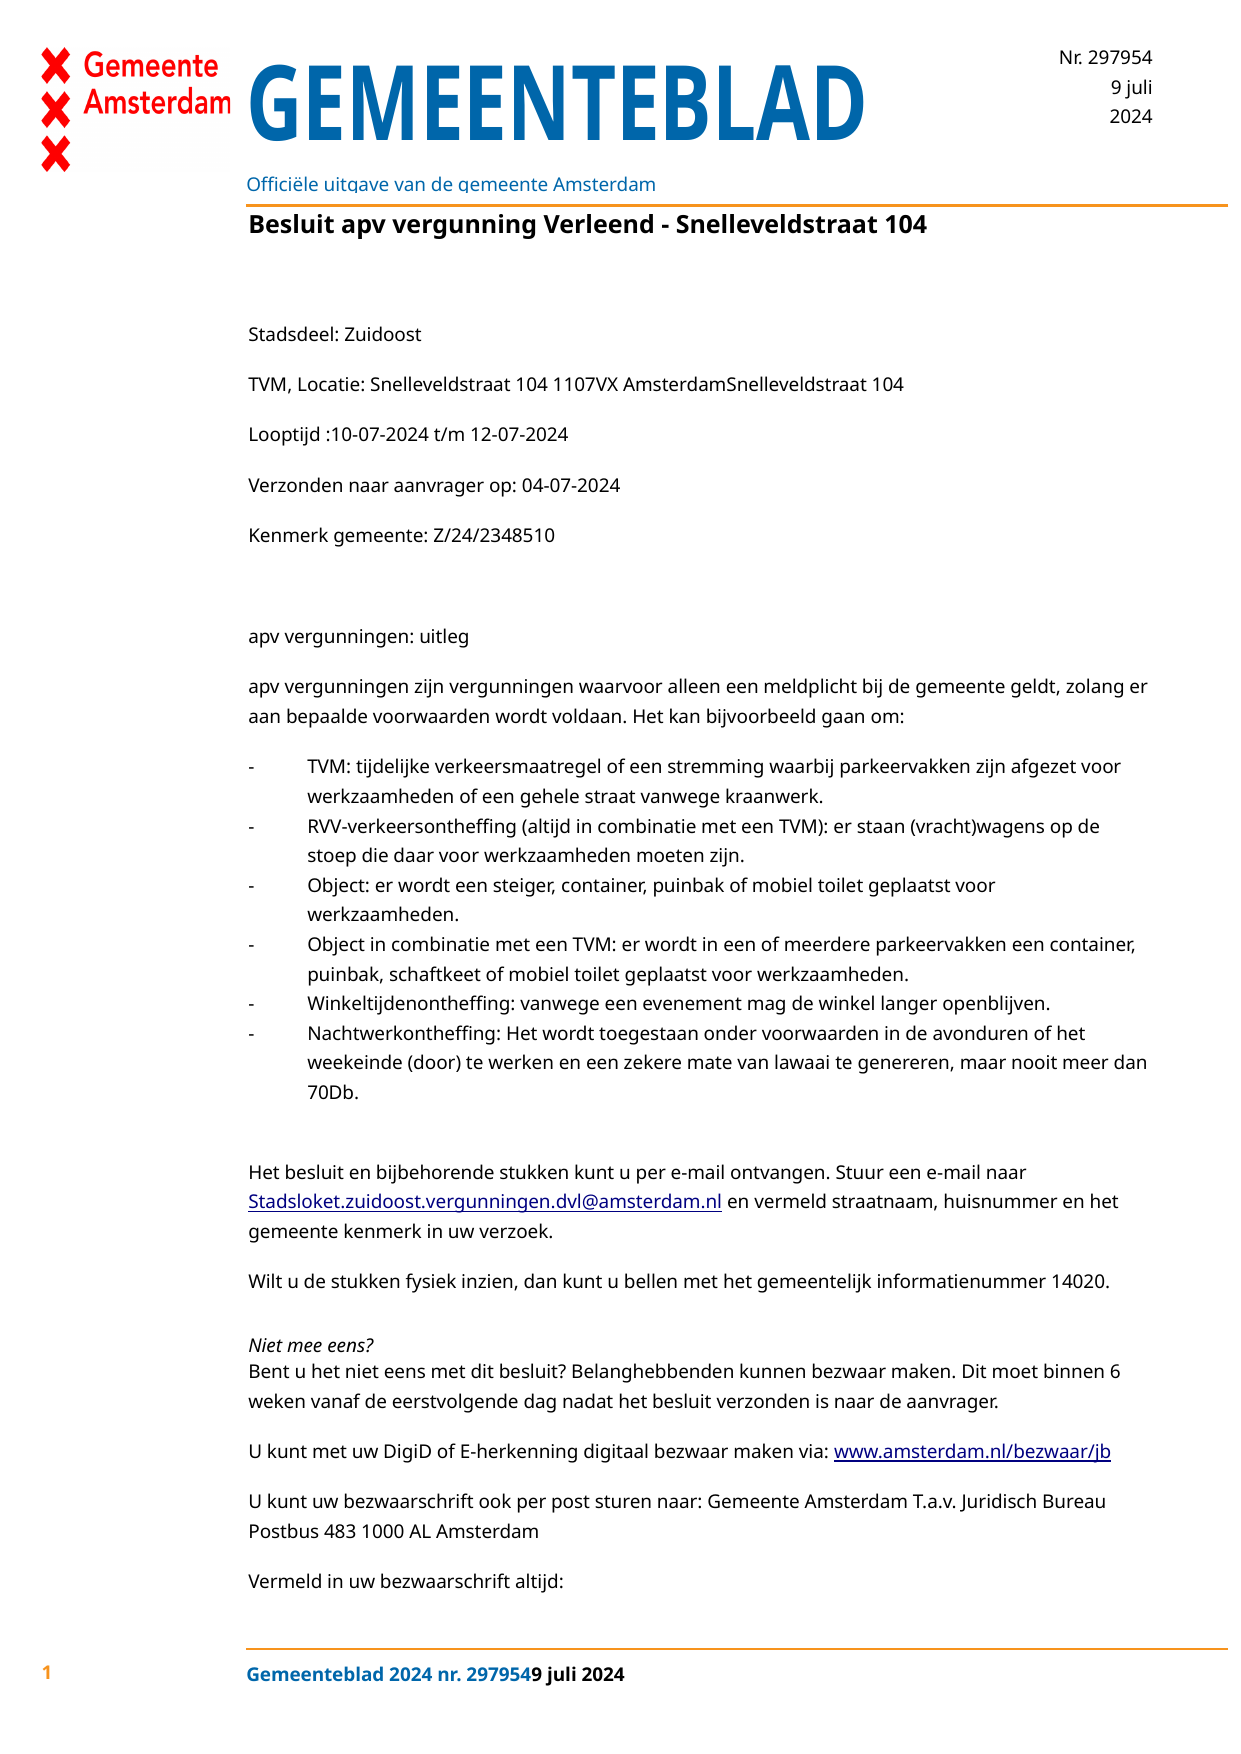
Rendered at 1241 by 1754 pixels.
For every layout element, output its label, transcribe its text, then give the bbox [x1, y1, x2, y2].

text Besluit apv vergunning Verleend - Snelleveldstraat 104 [248, 207, 1152, 241]
list Object: er wordt een steiger, container, puinbak of mobiel toilet geplaatst voor werkzaamheden. [248, 872, 1152, 927]
list RVV-verkeersontheffing (altijd in combinatie met een TVM): er staan (vracht)wagens op de stoep die daar voor werkzaamheden moeten zijn. [248, 813, 1152, 868]
list TVM: tijdelijke verkeersmaatregel of een stremming waarbij parkeervakken zijn afgezet voor werkzaamheden of een gehele straat vanwege kraanwerk. [248, 754, 1152, 809]
text apv vergunningen: uitleg [248, 623, 1152, 649]
text Wilt u de stukken fysiek inzien, dan kunt u bellen met het gemeentelijk informatienummer 14020. [248, 1269, 1152, 1294]
text Niet mee eens? [248, 1333, 1152, 1358]
text Kenmerk gemeente: Z/24/2348510 [248, 522, 1152, 548]
text apv vergunningen zijn vergunningen waarvoor alleen een meldplicht bij de gemeente geldt, zolang er aan bepaalde voorwaarden wordt voldaan. Het kan bijvoorbeeld gaan om: [248, 674, 1152, 729]
text Stadsdeel: Zuidoost [248, 321, 1152, 346]
list Winkeltijdenontheffing: vanwege een evenement mag de winkel langer openblijven. [248, 990, 1152, 1016]
text Het besluit en bijbehorende stukken kunt u per e-mail ontvangen. Stuur een e-mail naar Stadsloket.zuidoost.vergunningen.dvl@amsterdam.nl en vermeld straatnaam, huisnummer en het gemeente kenmerk in uw verzoek. [248, 1159, 1152, 1244]
text Bent u het niet eens met dit besluit? Belanghebbenden kunnen bezwaar maken. Dit moet binnen 6 weken vanaf de eerstvolgende dag nadat het besluit verzonden is naar de aanvrager. [248, 1358, 1152, 1414]
text Looptijd :10-07-2024 t/m 12-07-2024 [248, 422, 1152, 447]
list Nachtwerkontheffing: Het wordt toegestaan onder voorwaarden in de avonduren of het weekeinde (door) te werken en een zekere mate van lawaai te genereren, maar nooit meer dan 70Db. [248, 1020, 1152, 1105]
text U kunt met uw DigiD of E-herkenning digitaal bezwaar maken via: www.amsterdam.nl/bezwaar/jb [248, 1438, 1152, 1464]
text U kunt uw bezwaarschrift ook per post sturen naar: Gemeente Amsterdam T.a.v. Juridisch Bureau Postbus 483 1000 AL Amsterdam [248, 1489, 1152, 1544]
text TVM, Locatie: Snelleveldstraat 104 1107VX AmsterdamSnelleveldstraat 104 [248, 371, 1152, 397]
text Verzonden naar aanvrager op: 04-07-2024 [248, 472, 1152, 498]
picture [41, 47, 231, 172]
text Vermeld in uw bezwaarschrift altijd: [248, 1569, 1152, 1594]
list Object in combinatie met een TVM: er wordt in een of meerdere parkeervakken een container, puinbak, schaftkeet of mobiel toilet geplaatst voor werkzaamheden. [248, 931, 1152, 986]
